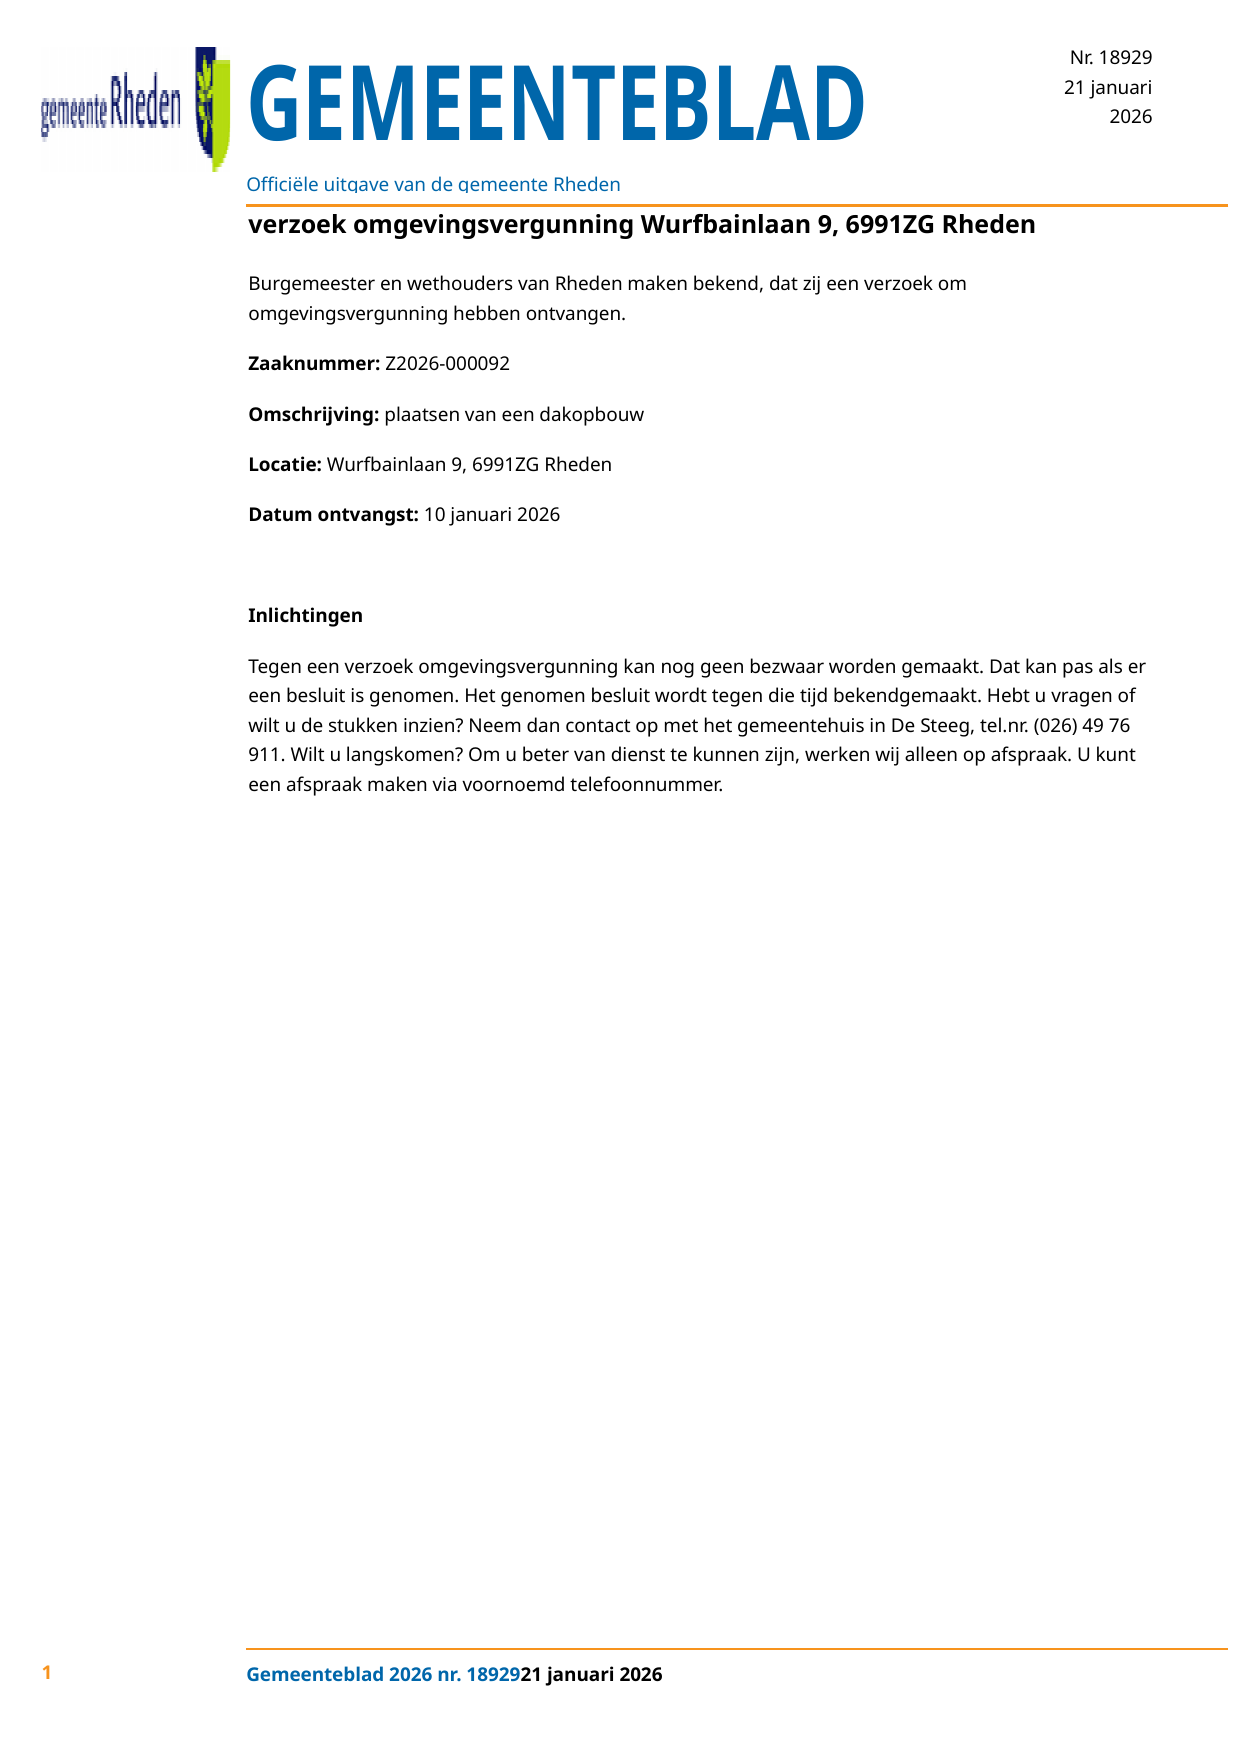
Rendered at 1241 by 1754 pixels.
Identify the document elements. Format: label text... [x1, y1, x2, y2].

text Zaaknummer: Z2026-000092 [248, 350, 1152, 376]
text Locatie: Wurfbainlaan 9, 6991ZG Rheden [248, 451, 1152, 477]
text Burgemeester en wethouders van Rheden maken bekend, dat zij een verzoek om omgevingsvergunning hebben ontvangen. [248, 270, 1152, 326]
text Tegen een verzoek omgevingsvergunning kan nog geen bezwaar worden gemaakt. Dat kan pas als er een besluit is genomen. Het genomen besluit wordt tegen die tijd bekendgemaakt. Hebt u vragen of wilt u de stukken inzien? Neem dan contact op met het gemeentehuis in De Steeg, tel.nr. (026) 49 76 911. Wilt u langskomen? Om u beter van dienst te kunnen zijn, werken wij alleen op afspraak. U kunt een afspraak maken via voornoemd telefoonnummer. [248, 653, 1152, 797]
text Omschrijving: plaatsen van een dakopbouw [248, 401, 1152, 426]
text verzoek omgevingsvergunning Wurfbainlaan 9, 6991ZG Rheden [248, 207, 1152, 241]
text Inlichtingen [248, 602, 1152, 628]
text Datum ontvangst: 10 januari 2026 [248, 502, 1152, 527]
picture [41, 47, 231, 172]
